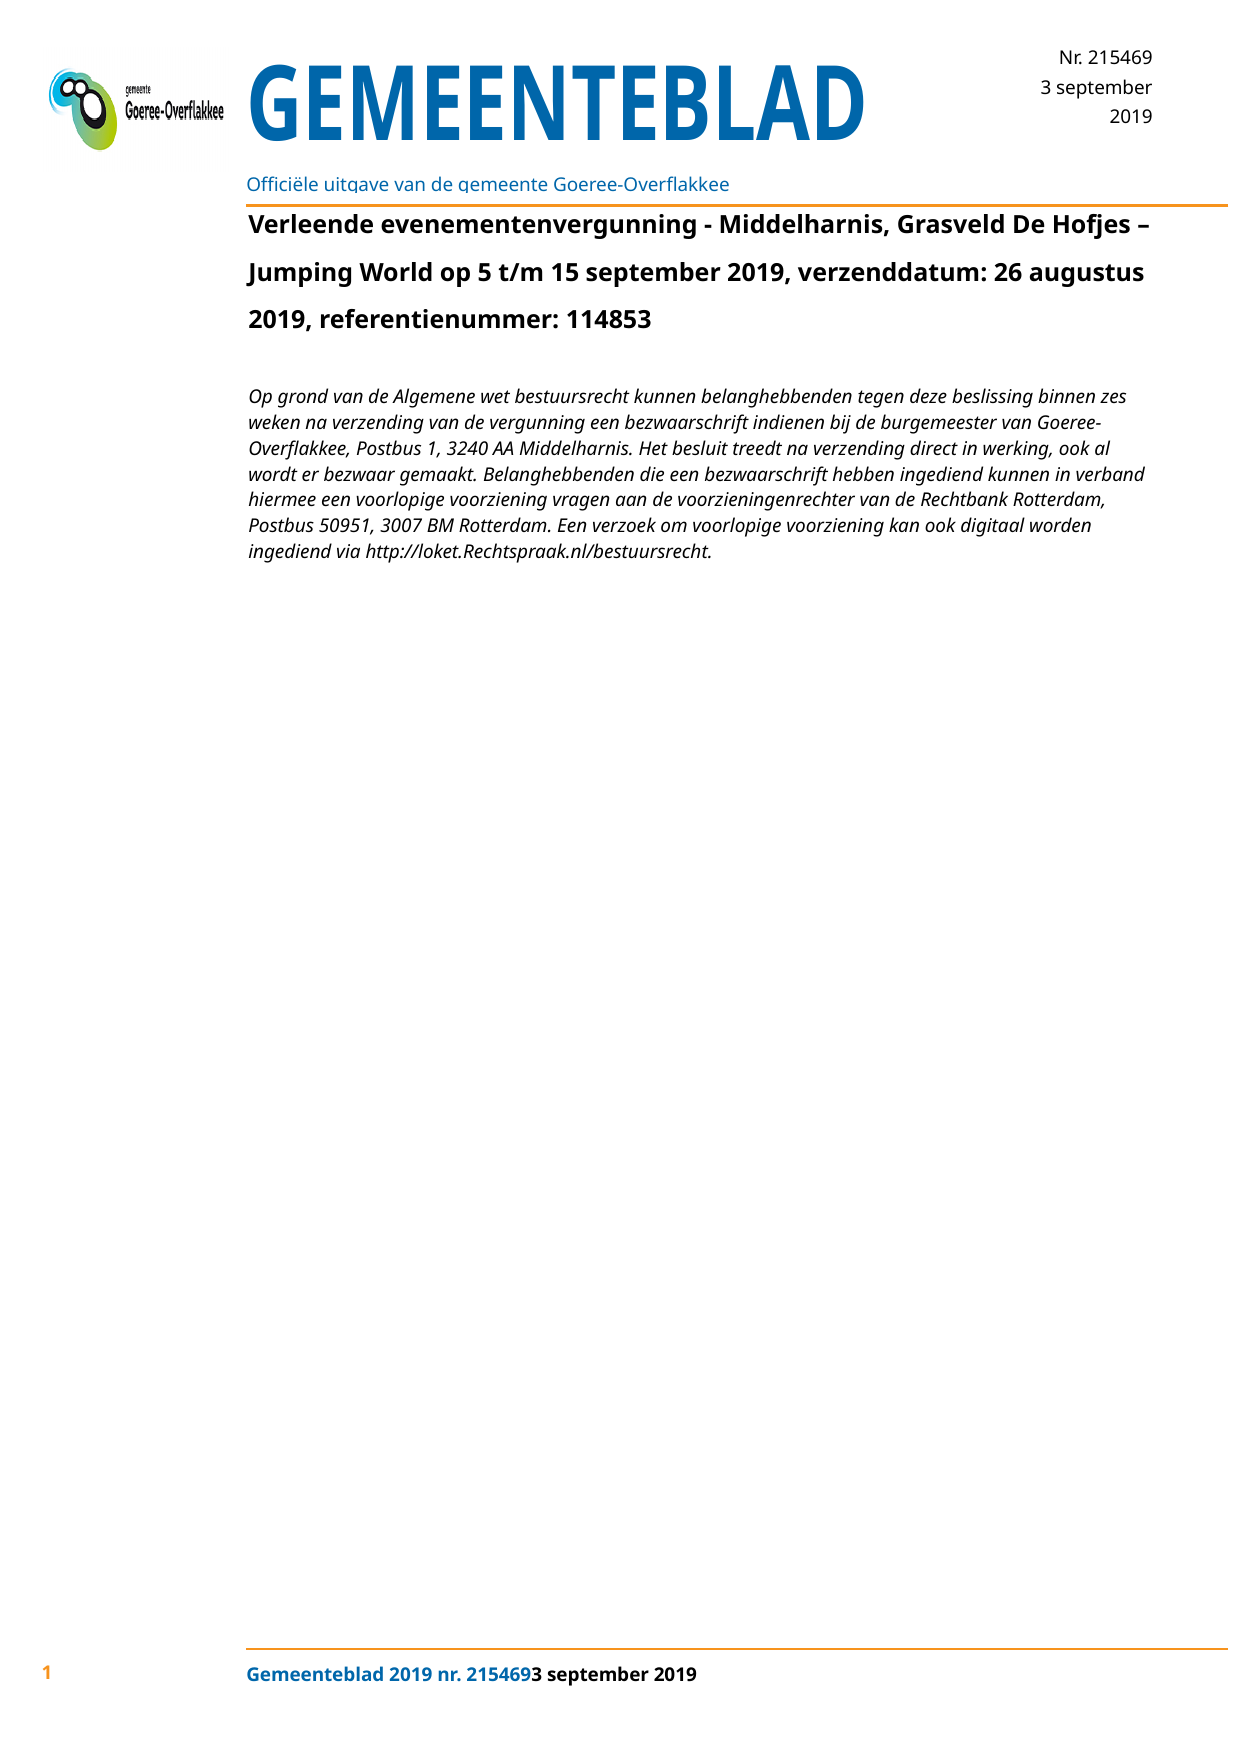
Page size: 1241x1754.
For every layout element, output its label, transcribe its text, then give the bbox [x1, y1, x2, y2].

text Op grond van de Algemene wet bestuursrecht kunnen belanghebbenden tegen deze beslissing binnen zes weken na verzending van de vergunning een bezwaarschrift indienen bij de burgemeester van Goeree-Overflakkee, Postbus 1, 3240 AA Middelharnis. Het besluit treedt na verzending direct in werking, ook al wordt er bezwaar gemaakt. Belanghebbenden die een bezwaarschrift hebben ingediend kunnen in verband hiermee een voorlopige voorziening vragen aan de voorzieningenrechter van de Rechtbank Rotterdam, Postbus 50951, 3007 BM Rotterdam. Een verzoek om voorlopige voorziening kan ook digitaal worden ingediend via http://loket.Rechtspraak.nl/bestuursrecht. [248, 384, 1152, 564]
text Verleende evenementenvergunning - Middelharnis, Grasveld De Hofjes – Jumping World op 5 t/m 15 september 2019, verzenddatum: 26 augustus 2019, referentienummer: 114853 [248, 207, 1152, 336]
picture [41, 47, 231, 172]
